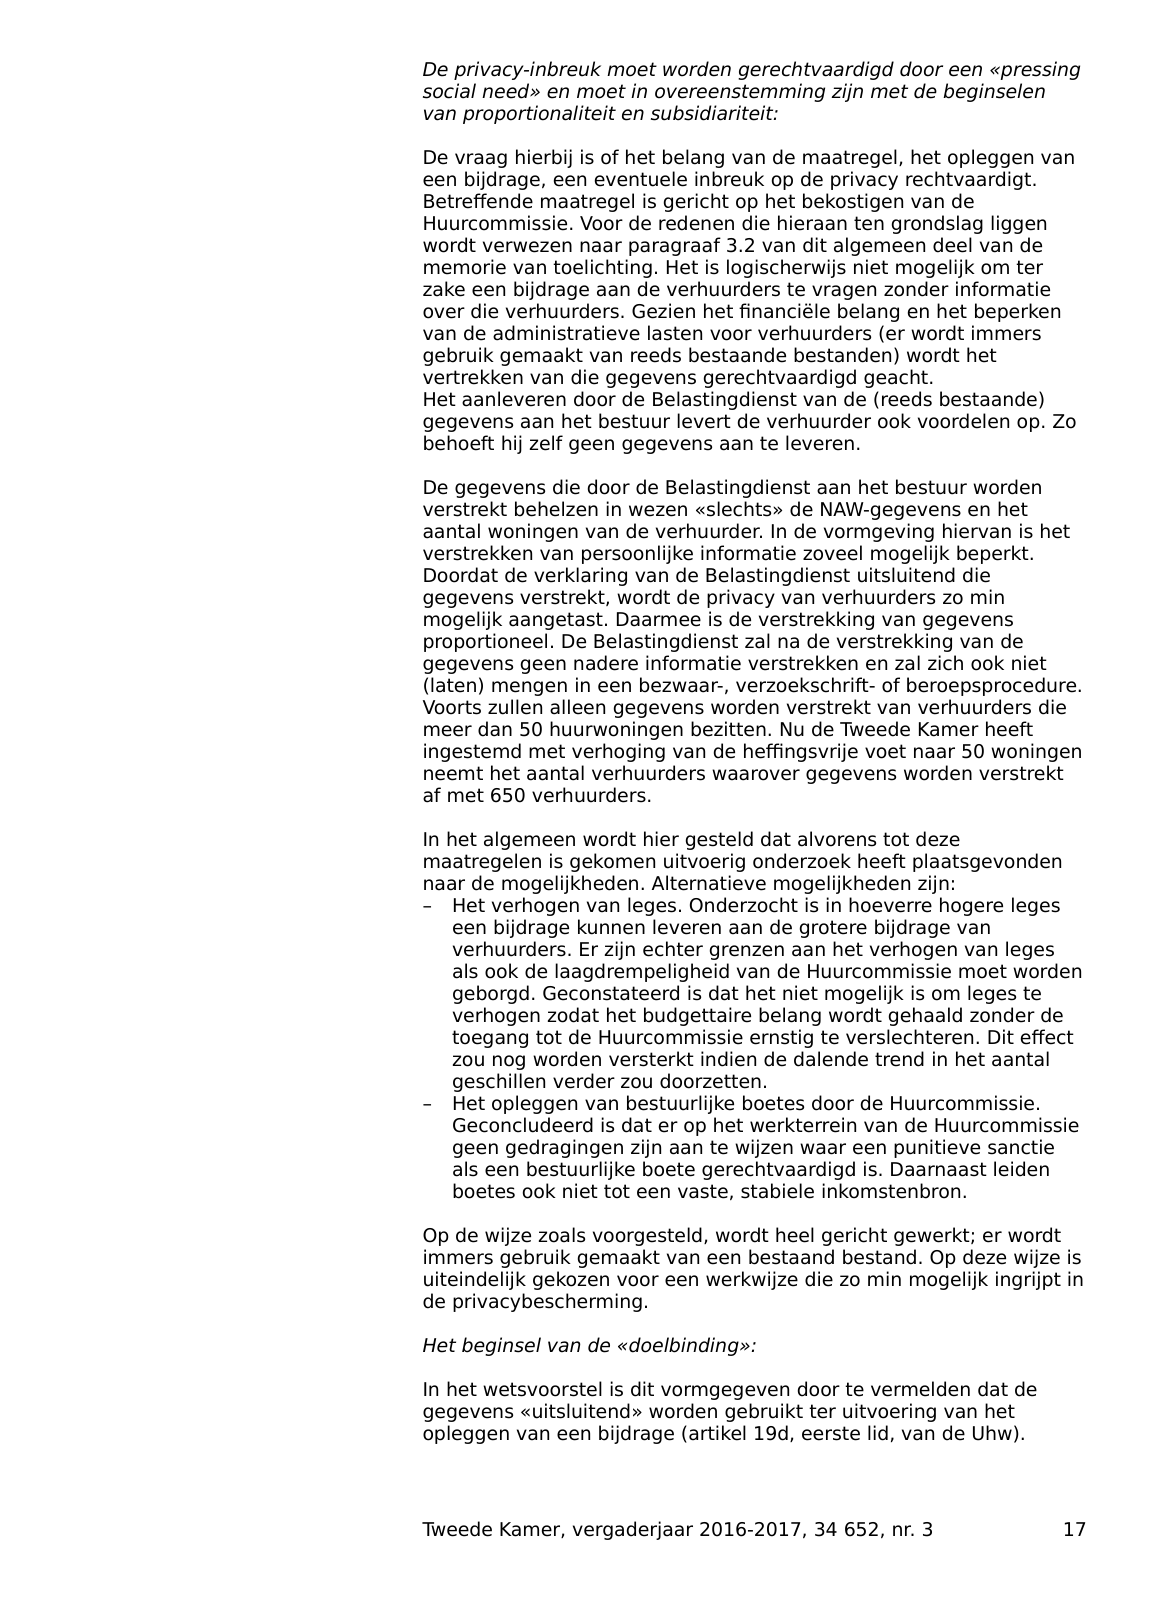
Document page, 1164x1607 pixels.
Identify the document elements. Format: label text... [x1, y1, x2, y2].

text Het aanleveren door de Belastingdienst van de (reeds bestaande) gegevens aan het bestuur levert de verhuurder ook voordelen op. Zo behoeft hij zelf geen gegevens aan te leveren. [422, 389, 1087, 455]
text De gegevens die door de Belastingdienst aan het bestuur worden verstrekt behelzen in wezen «slechts» de NAW-gegevens en het aantal woningen van de verhuurder. In de vormgeving hiervan is het verstrekken van persoonlijke informatie zoveel mogelijk beperkt. Doordat de verklaring van de Belastingdienst uitsluitend die gegevens verstrekt, wordt de privacy van verhuurders zo min mogelijk aangetast. Daarmee is de verstrekking van gegevens proportioneel. De Belastingdienst zal na de verstrekking van de gegevens geen nadere informatie verstrekken en zal zich ook niet (laten) mengen in een bezwaar-, verzoekschrift- of beroepsprocedure. Voorts zullen alleen gegevens worden verstrekt van verhuurders die meer dan 50 huurwoningen bezitten. Nu de Tweede Kamer heeft ingestemd met verhoging van de heffingsvrije voet naar 50 woningen neemt het aantal verhuurders waarover gegevens worden verstrekt af met 650 verhuurders. [422, 477, 1087, 807]
text Het beginsel van de «doelbinding»: [422, 1335, 1087, 1357]
text De privacy-inbreuk moet worden gerechtvaardigd door een «pressing social need» en moet in overeenstemming zijn met de beginselen van proportionaliteit en subsidiariteit: [422, 59, 1087, 125]
text Op de wijze zoals voorgesteld, wordt heel gericht gewerkt; er wordt immers gebruik gemaakt van een bestaand bestand. Op deze wijze is uiteindelijk gekozen voor een werkwijze die zo min mogelijk ingrijpt in de privacybescherming. [422, 1225, 1087, 1313]
text In het algemeen wordt hier gesteld dat alvorens tot deze maatregelen is gekomen uitvoerig onderzoek heeft plaatsgevonden naar de mogelijkheden. Alternatieve mogelijkheden zijn: [422, 829, 1087, 895]
text De vraag hierbij is of het belang van de maatregel, het opleggen van een bijdrage, een eventuele inbreuk op de privacy rechtvaardigt. Betreffende maatregel is gericht op het bekostigen van de Huurcommissie. Voor de redenen die hieraan ten grondslag liggen wordt verwezen naar paragraaf 3.2 van dit algemeen deel van de memorie van toelichting. Het is logischerwijs niet mogelijk om ter zake een bijdrage aan de verhuurders te vragen zonder informatie over die verhuurders. Gezien het financiële belang en het beperken van de administratieve lasten voor verhuurders (er wordt immers gebruik gemaakt van reeds bestaande bestanden) wordt het vertrekken van die gegevens gerechtvaardigd geacht. [422, 147, 1087, 389]
text – Het verhogen van leges. Onderzocht is in hoeverre hogere leges een bijdrage kunnen leveren aan de grotere bijdrage van verhuurders. Er zijn echter grenzen aan het verhogen van leges als ook de laagdrempeligheid van de Huurcommissie moet worden geborgd. Geconstateerd is dat het niet mogelijk is om leges te verhogen zodat het budgettaire belang wordt gehaald zonder de toegang tot de Huurcommissie ernstig te verslechteren. Dit effect zou nog worden versterkt indien de dalende trend in het aantal geschillen verder zou doorzetten. [422, 895, 1087, 1093]
text – Het opleggen van bestuurlijke boetes door de Huurcommissie. Geconcludeerd is dat er op het werkterrein van de Huurcommissie geen gedragingen zijn aan te wijzen waar een punitieve sanctie als een bestuurlijke boete gerechtvaardigd is. Daarnaast leiden boetes ook niet tot een vaste, stabiele inkomstenbron. [422, 1093, 1087, 1203]
text In het wetsvoorstel is dit vormgegeven door te vermelden dat de gegevens «uitsluitend» worden gebruikt ter uitvoering van het opleggen van een bijdrage (artikel 19d, eerste lid, van de Uhw). [422, 1379, 1087, 1445]
